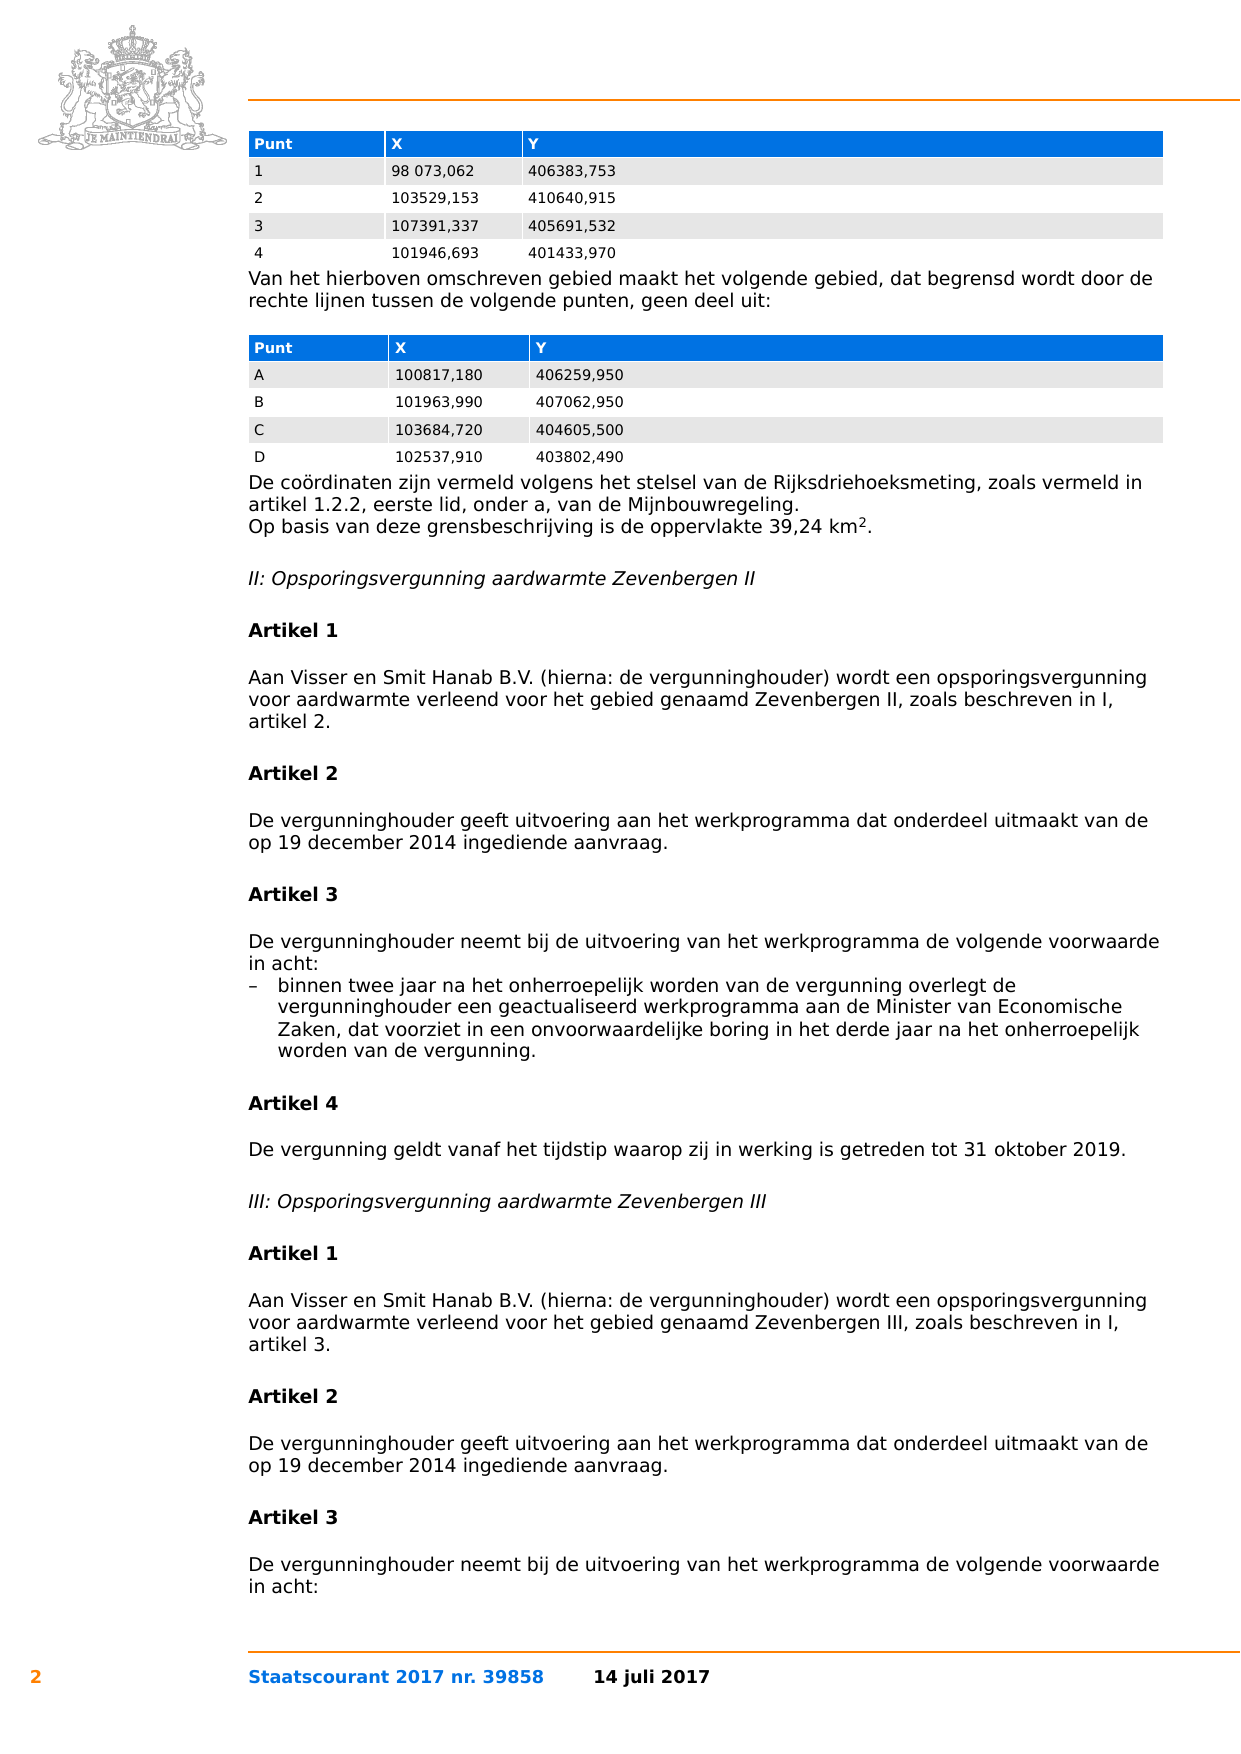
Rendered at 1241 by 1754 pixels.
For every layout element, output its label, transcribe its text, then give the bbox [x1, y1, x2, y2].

table_cell 410640,915 [523, 186, 1163, 212]
subtitle II: Opsporingsvergunning aardwarmte Zevenbergen II [248, 568, 1163, 590]
table_cell 100817,180 [389, 362, 529, 388]
subtitle Artikel 2 [248, 1386, 1163, 1408]
text Op basis van deze grensbeschrijving is de oppervlakte 39,24 km2. [248, 516, 1163, 538]
text – binnen twee jaar na het onherroepelijk worden van de vergunning overlegt de vergunninghouder een geactualiseerd werkprogramma aan de Minister van Economische Zaken, dat voorziet in een onvoorwaardelijke boring in het derde jaar na het onherroepelijk worden van de vergunning. [248, 974, 1163, 1062]
table_header Punt [249, 335, 388, 361]
table_cell 2 [249, 186, 384, 212]
subtitle Artikel 2 [248, 763, 1163, 784]
table_cell B [249, 390, 388, 416]
table_cell 103684,720 [389, 417, 529, 443]
text De vergunninghouder geeft uitvoering aan het werkprogramma dat onderdeel uitmaakt van de op 19 december 2014 ingediende aanvraag. [248, 809, 1163, 853]
text Aan Visser en Smit Hanab B.V. (hierna: de vergunninghouder) wordt een opsporingsvergunning voor aardwarmte verleend voor het gebied genaamd Zevenbergen II, zoals beschreven in I, artikel 2. [248, 667, 1163, 733]
table_cell 406259,950 [530, 362, 1163, 388]
table_cell 405691,532 [523, 213, 1163, 239]
table_header X [386, 131, 522, 157]
table_cell 101946,693 [386, 241, 522, 267]
subtitle Artikel 4 [248, 1092, 1163, 1114]
picture [38, 25, 227, 150]
text Aan Visser en Smit Hanab B.V. (hierna: de vergunninghouder) wordt een opsporingsvergunning voor aardwarmte verleend voor het gebied genaamd Zevenbergen III, zoals beschreven in I, artikel 3. [248, 1290, 1163, 1356]
subtitle Artikel 3 [248, 1507, 1163, 1529]
subtitle Artikel 1 [248, 620, 1163, 642]
table_cell 407062,950 [530, 390, 1163, 416]
table_cell 101963,990 [389, 390, 529, 416]
table_cell 401433,970 [523, 241, 1163, 267]
table_header Y [523, 131, 1163, 157]
table_cell C [249, 417, 388, 443]
table_header Punt [249, 131, 384, 157]
text De coördinaten zijn vermeld volgens het stelsel van de Rijksdriehoeksmeting, zoals vermeld in artikel 1.2.2, eerste lid, onder a, van de Mijnbouwregeling. [248, 472, 1163, 516]
table_cell 403802,490 [530, 444, 1163, 471]
table_cell 3 [249, 213, 384, 239]
table_header X [389, 335, 529, 361]
subtitle III: Opsporingsvergunning aardwarmte Zevenbergen III [248, 1191, 1163, 1213]
text De vergunning geldt vanaf het tijdstip waarop zij in werking is getreden tot 31 oktober 2019. [248, 1139, 1163, 1161]
table_cell D [249, 444, 388, 471]
table_cell 107391,337 [386, 213, 522, 239]
table_cell 404605,500 [530, 417, 1163, 443]
text Van het hierboven omschreven gebied maakt het volgende gebied, dat begrensd wordt door de rechte lijnen tussen de volgende punten, geen deel uit: [248, 268, 1163, 312]
table_cell 102537,910 [389, 444, 529, 471]
table_cell 406383,753 [523, 158, 1163, 185]
text De vergunninghouder neemt bij de uitvoering van het werkprogramma de volgende voorwaarde in acht: [248, 1554, 1163, 1598]
table_cell 1 [249, 158, 384, 185]
table_cell 4 [249, 241, 384, 267]
subtitle Artikel 1 [248, 1243, 1163, 1265]
table_header Y [530, 335, 1163, 361]
text De vergunninghouder geeft uitvoering aan het werkprogramma dat onderdeel uitmaakt van de op 19 december 2014 ingediende aanvraag. [248, 1433, 1163, 1477]
table_cell A [249, 362, 388, 388]
subtitle Artikel 3 [248, 883, 1163, 906]
table_cell 98 073,062 [386, 158, 522, 185]
table_cell 103529,153 [386, 186, 522, 212]
text De vergunninghouder neemt bij de uitvoering van het werkprogramma de volgende voorwaarde in acht: [248, 931, 1163, 974]
